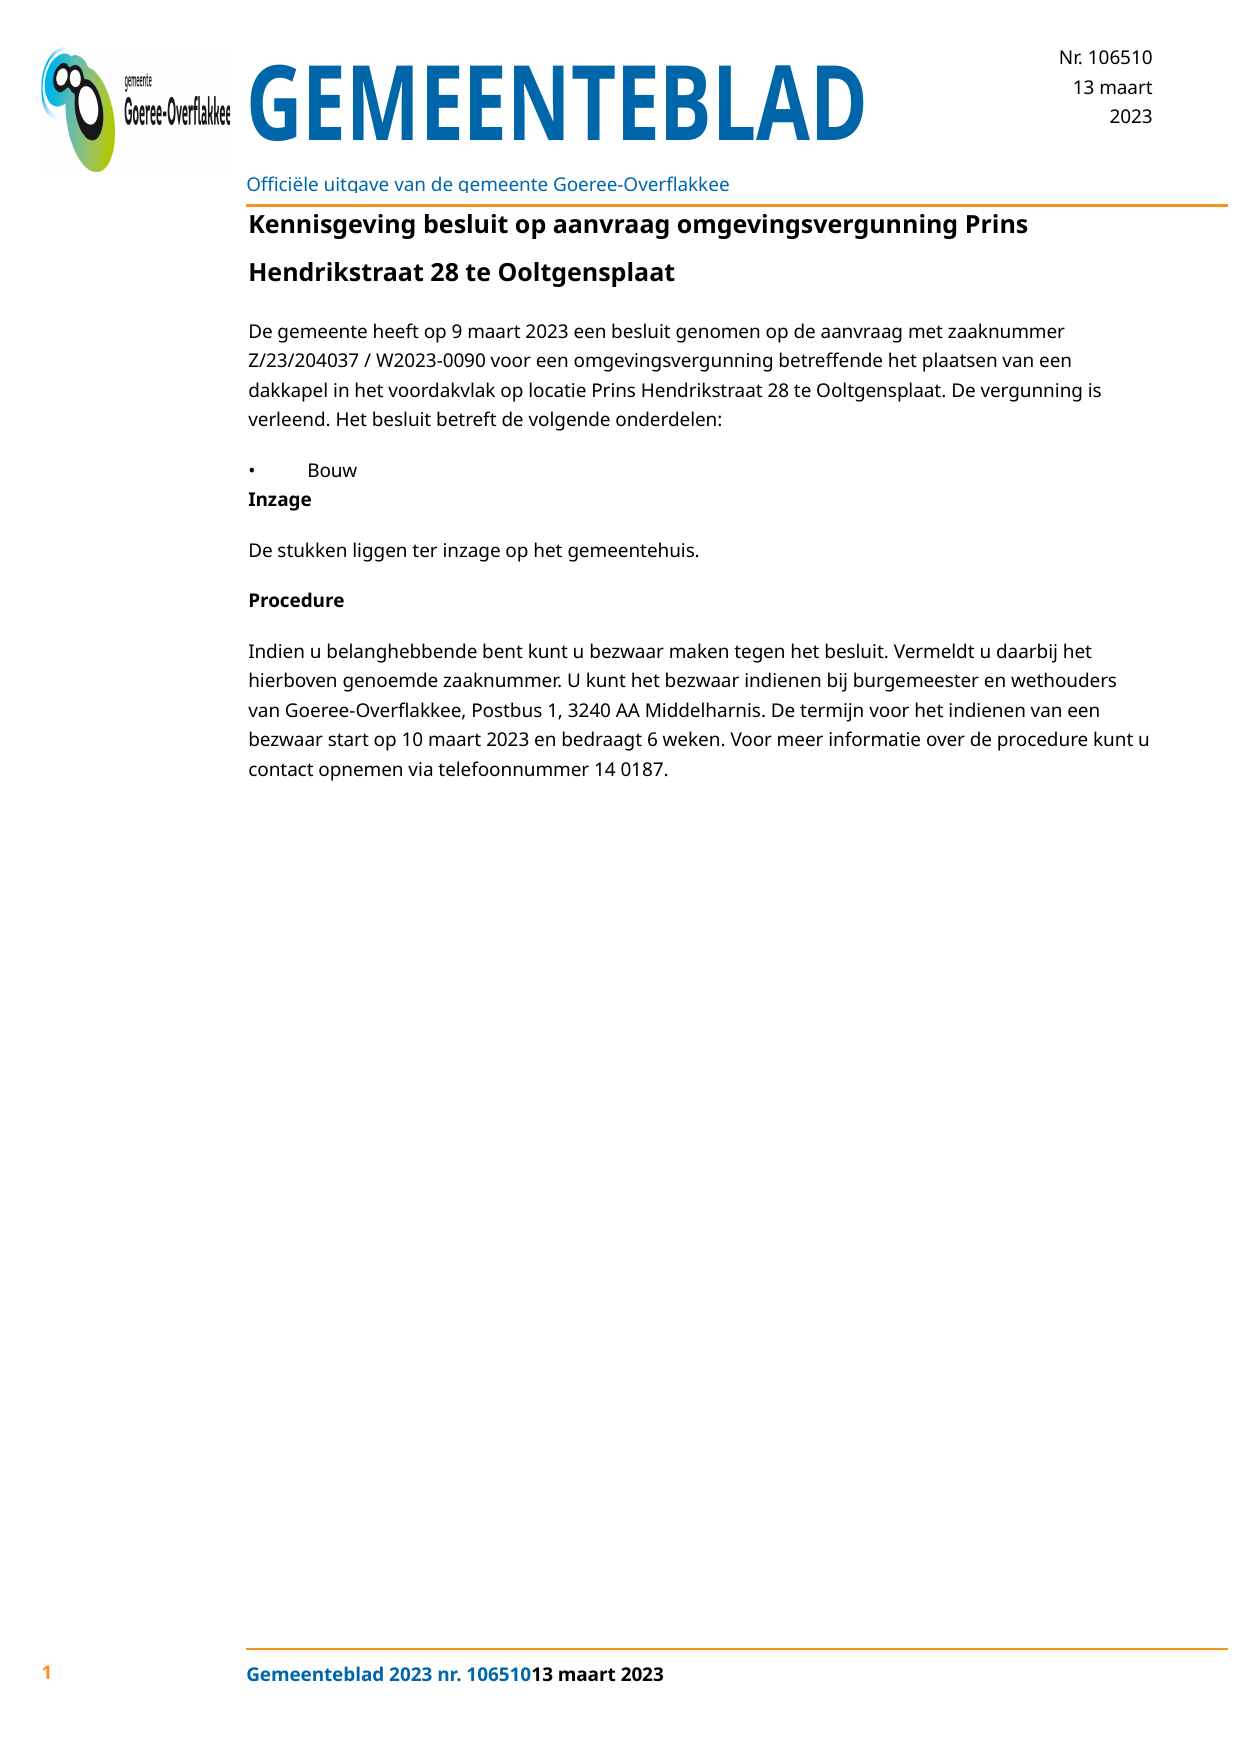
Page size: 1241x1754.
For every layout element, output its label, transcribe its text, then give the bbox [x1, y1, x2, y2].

text Procedure [248, 587, 1152, 613]
text Kennisgeving besluit op aanvraag omgevingsvergunning Prins Hendrikstraat 28 te Ooltgensplaat [248, 207, 1152, 288]
list Bouw [248, 457, 1152, 483]
text Inzage [248, 487, 1152, 512]
text De gemeente heeft op 9 maart 2023 een besluit genomen op de aanvraag met zaaknummer Z/23/204037 / W2023-0090 voor een omgevingsvergunning betreffende het plaatsen van een dakkapel in het voordakvlak op locatie Prins Hendrikstraat 28 te Ooltgensplaat. De vergunning is verleend. Het besluit betreft de volgende onderdelen: [248, 318, 1152, 432]
picture [41, 47, 231, 172]
text De stukken liggen ter inzage op het gemeentehuis. [248, 537, 1152, 563]
text Indien u belanghebbende bent kunt u bezwaar maken tegen het besluit. Vermeldt u daarbij het hierboven genoemde zaaknummer. U kunt het bezwaar indienen bij burgemeester en wethouders van Goeree-Overflakkee, Postbus 1, 3240 AA Middelharnis. De termijn voor het indienen van een bezwaar start op 10 maart 2023 en bedraagt 6 weken. Voor meer informatie over de procedure kunt u contact opnemen via telefoonnummer 14 0187. [248, 638, 1152, 782]
